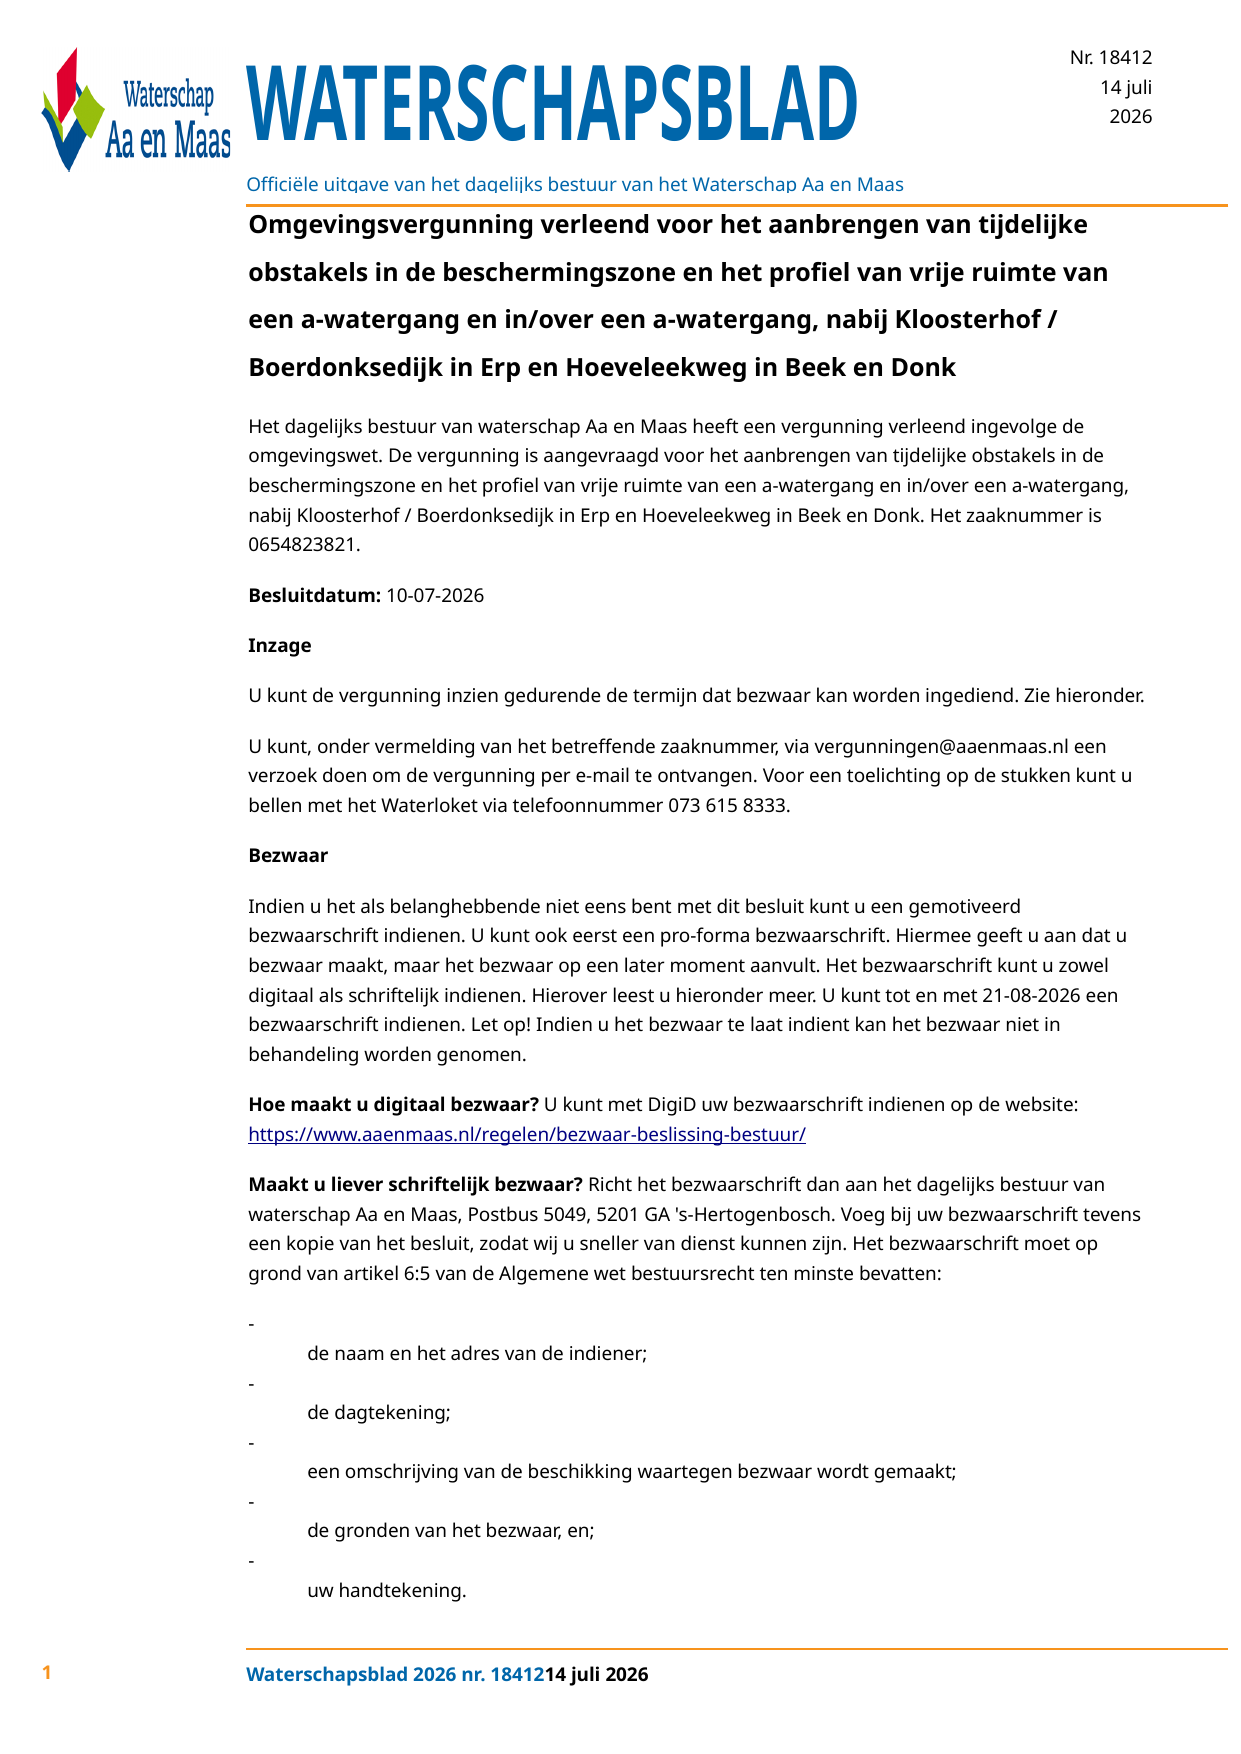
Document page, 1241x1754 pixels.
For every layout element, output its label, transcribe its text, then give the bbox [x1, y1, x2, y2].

list de gronden van het bezwaar, en; [248, 1518, 1152, 1543]
picture [41, 47, 231, 172]
list de dagtekening; [248, 1399, 1152, 1425]
text Omgevingsvergunning verleend voor het aanbrengen van tijdelijke obstakels in de beschermingszone en het profiel van vrije ruimte van een a-watergang en in/over een a-watergang, nabij Kloosterhof / Boerdonksedijk in Erp en Hoeveleekweg in Beek en Donk [248, 207, 1152, 384]
text Het dagelijks bestuur van waterschap Aa en Maas heeft een vergunning verleend ingevolge de omgevingswet. De vergunning is aangevraagd voor het aanbrengen van tijdelijke obstakels in de beschermingszone en het profiel van vrije ruimte van een a-watergang en in/over een a-watergang, nabij Kloosterhof / Boerdonksedijk in Erp en Hoeveleekweg in Beek en Donk. Het zaaknummer is 0654823821. [248, 413, 1152, 557]
text U kunt, onder vermelding van het betreffende zaaknummer, via vergunningen@aaenmaas.nl een verzoek doen om de vergunning per e-mail te ontvangen. Voor een toelichting op de stukken kunt u bellen met het Waterloket via telefoonnummer 073 615 8333. [248, 733, 1152, 818]
text Indien u het als belanghebbende niet eens bent met dit besluit kunt u een gemotiveerd bezwaarschrift indienen. U kunt ook eerst een pro-forma bezwaarschrift. Hiermee geeft u aan dat u bezwaar maakt, maar het bezwaar op een later moment aanvult. Het bezwaarschrift kunt u zowel digitaal als schriftelijk indienen. Hierover leest u hieronder meer. U kunt tot en met 21-08-2026 een bezwaarschrift indienen. Let op! Indien u het bezwaar te laat indient kan het bezwaar niet in behandeling worden genomen. [248, 893, 1152, 1067]
text Hoe maakt u digitaal bezwaar? U kunt met DigiD uw bezwaarschrift indienen op de website: https://www.aaenmaas.nl/regelen/bezwaar-beslissing-bestuur/ [248, 1091, 1152, 1147]
list uw handtekening. [248, 1577, 1152, 1603]
text U kunt de vergunning inzien gedurende de termijn dat bezwaar kan worden ingediend. Zie hieronder. [248, 683, 1152, 708]
text Maakt u liever schriftelijk bezwaar? Richt het bezwaarschrift dan aan het dagelijks bestuur van waterschap Aa en Maas, Postbus 5049, 5201 GA 's-Hertogenbosch. Voeg bij uw bezwaarschrift tevens een kopie van het besluit, zodat wij u sneller van dienst kunnen zijn. Het bezwaarschrift moet op grond van artikel 6:5 van de Algemene wet bestuursrecht ten minste bevatten: [248, 1171, 1152, 1286]
text Inzage [248, 632, 1152, 658]
text Besluitdatum: 10-07-2026 [248, 582, 1152, 608]
text Bezwaar [248, 843, 1152, 868]
list een omschrijving van de beschikking waartegen bezwaar wordt gemaakt; [248, 1458, 1152, 1484]
list de naam en het adres van de indiener; [248, 1340, 1152, 1366]
